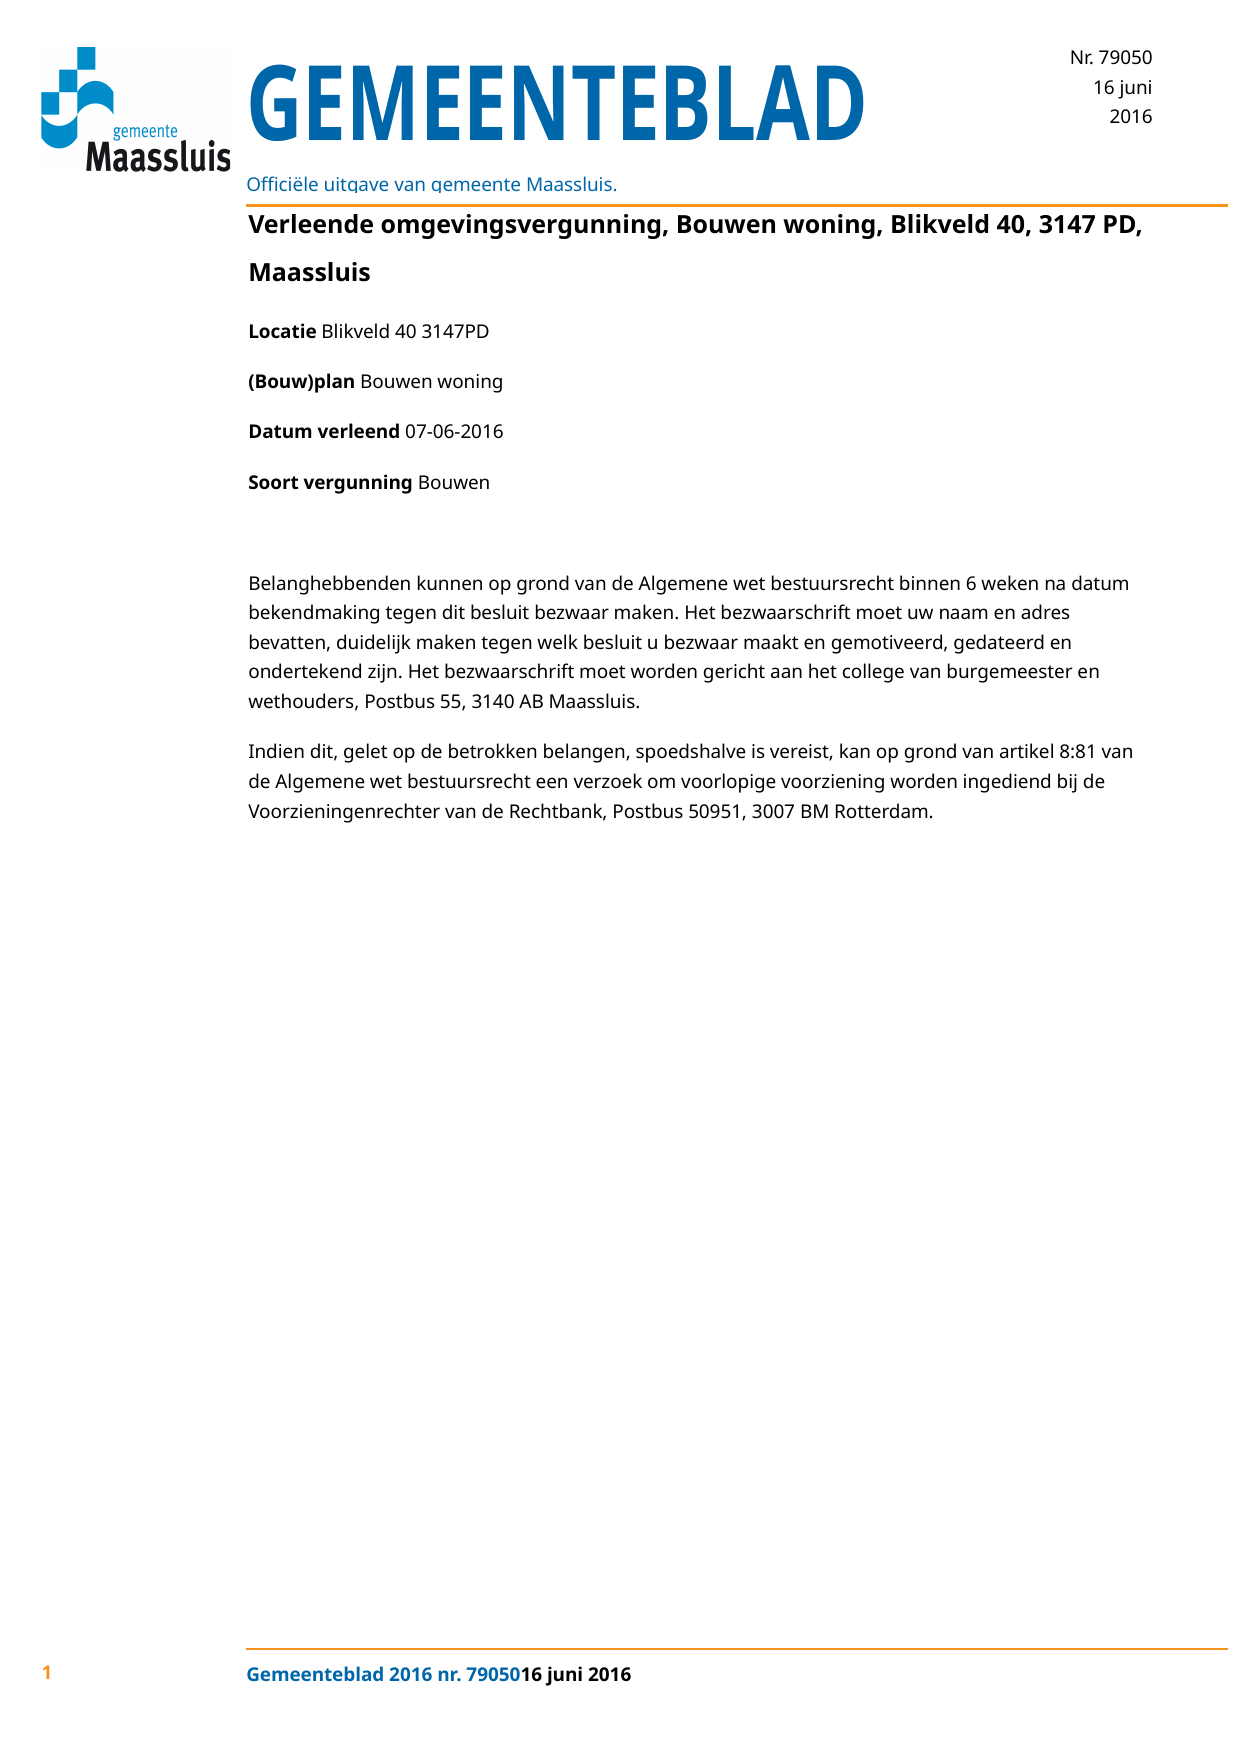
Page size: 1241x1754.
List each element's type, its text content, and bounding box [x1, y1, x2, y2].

text Locatie Blikveld 40 3147PD [248, 318, 1152, 344]
text Belanghebbenden kunnen op grond van de Algemene wet bestuursrecht binnen 6 weken na datum bekendmaking tegen dit besluit bezwaar maken. Het bezwaarschrift moet uw naam en adres bevatten, duidelijk maken tegen welk besluit u bezwaar maakt en gemotiveerd, gedateerd en ondertekend zijn. Het bezwaarschrift moet worden gericht aan het college van burgemeester en wethouders, Postbus 55, 3140 AB Maassluis. [248, 570, 1152, 714]
picture [41, 47, 231, 172]
picture [41, 47, 77, 92]
text Soort vergunning Bouwen [248, 469, 1152, 495]
text Indien dit, gelet op de betrokken belangen, spoedshalve is vereist, kan op grond van artikel 8:81 van de Algemene wet bestuursrecht een verzoek om voorlopige voorziening worden ingediend bij de Voorzieningenrechter van de Rechtbank, Postbus 50951, 3007 BM Rotterdam. [248, 739, 1152, 824]
text (Bouw)plan Bouwen woning [248, 368, 1152, 394]
text Datum verleend 07-06-2016 [248, 419, 1152, 444]
text Verleende omgevingsvergunning, Bouwen woning, Blikveld 40, 3147 PD, Maassluis [248, 207, 1152, 288]
